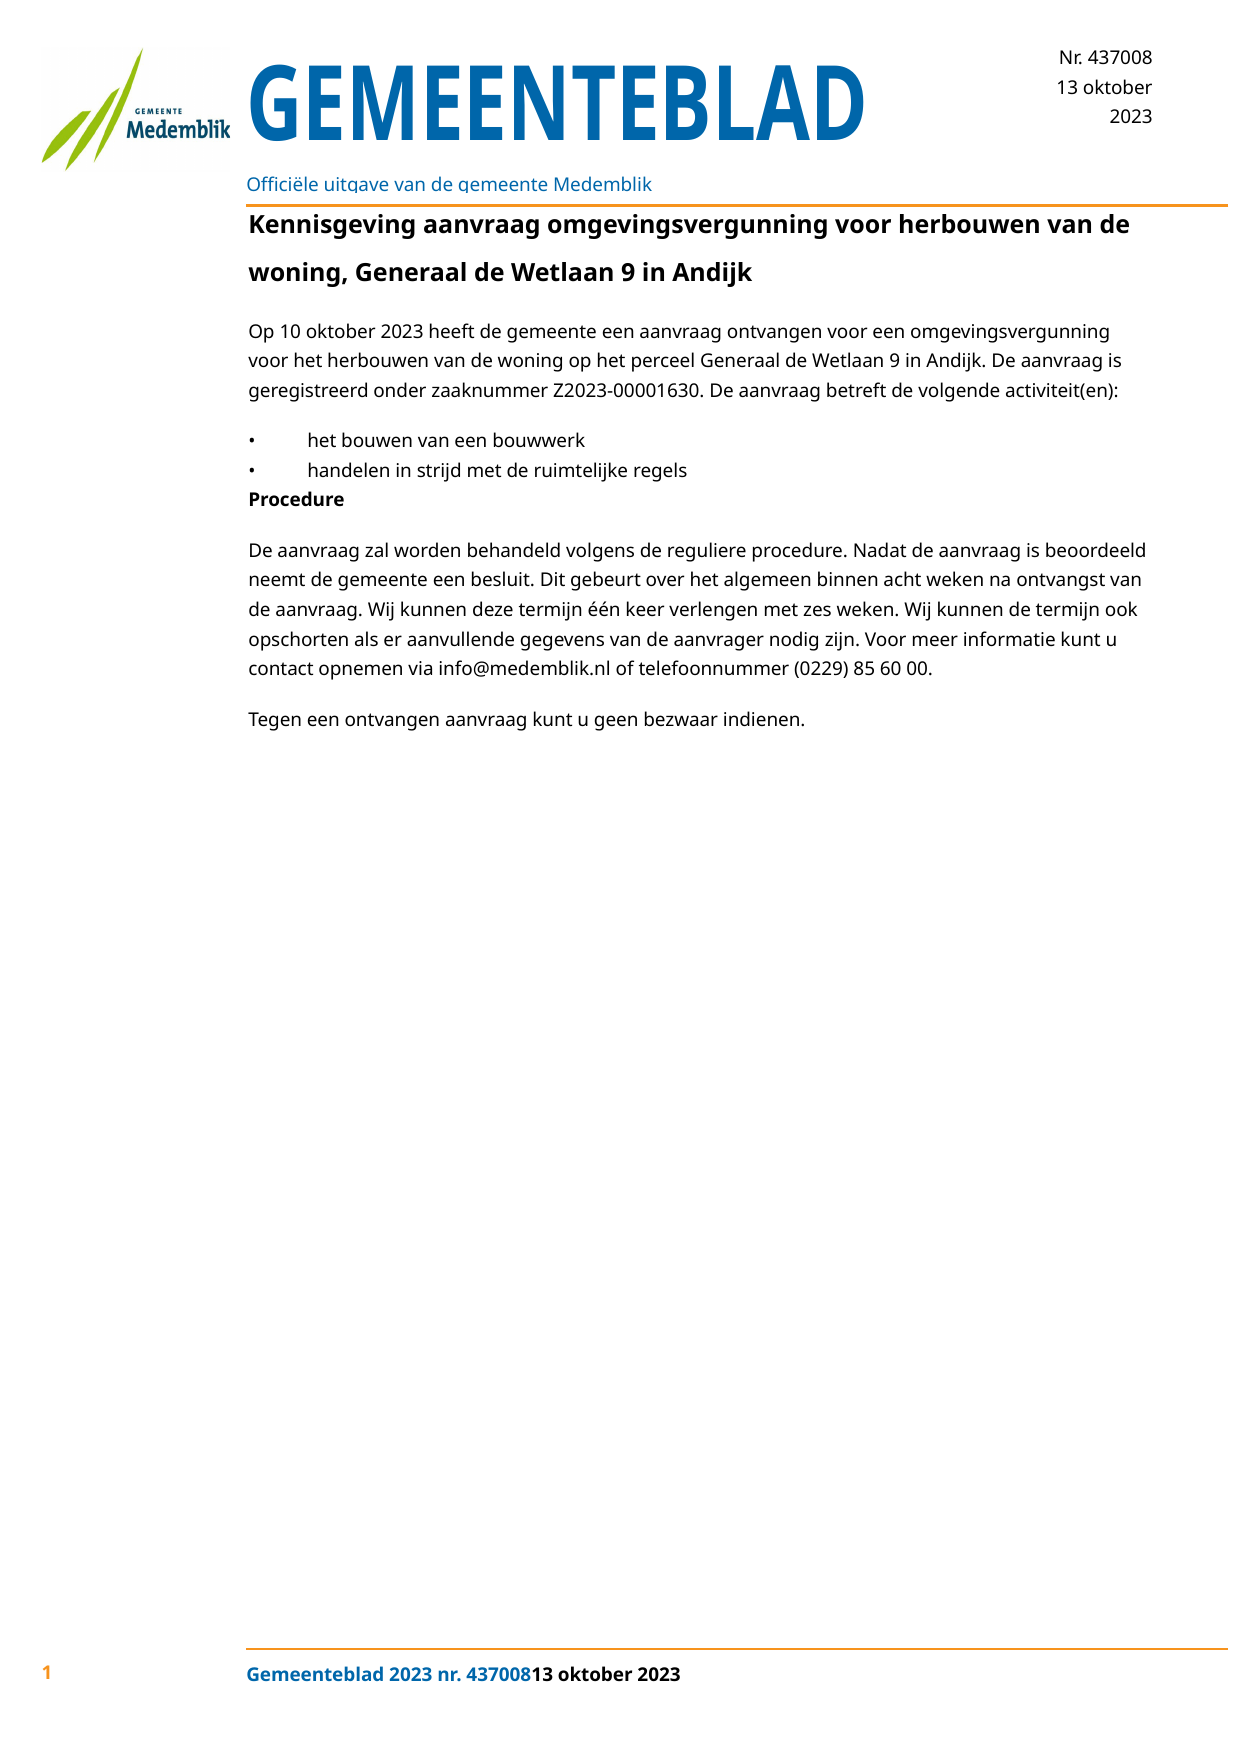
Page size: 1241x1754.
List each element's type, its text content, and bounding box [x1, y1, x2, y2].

text Kennisgeving aanvraag omgevingsvergunning voor herbouwen van de woning, Generaal de Wetlaan 9 in Andijk [248, 207, 1152, 288]
text Op 10 oktober 2023 heeft de gemeente een aanvraag ontvangen voor een omgevingsvergunning voor het herbouwen van de woning op het perceel Generaal de Wetlaan 9 in Andijk. De aanvraag is geregistreerd onder zaaknummer Z2023-00001630. De aanvraag betreft de volgende activiteit(en): [248, 318, 1152, 403]
picture [41, 47, 231, 172]
text Tegen een ontvangen aanvraag kunt u geen bezwaar indienen. [248, 706, 1152, 732]
text Procedure [248, 487, 1152, 512]
list handelen in strijd met de ruimtelijke regels [248, 457, 1152, 483]
list het bouwen van een bouwwerk [248, 427, 1152, 453]
text De aanvraag zal worden behandeld volgens de reguliere procedure. Nadat de aanvraag is beoordeeld neemt de gemeente een besluit. Dit gebeurt over het algemeen binnen acht weken na ontvangst van de aanvraag. Wij kunnen deze termijn één keer verlengen met zes weken. Wij kunnen de termijn ook opschorten als er aanvullende gegevens van de aanvrager nodig zijn. Voor meer informatie kunt u contact opnemen via info@medemblik.nl of telefoonnummer (0229) 85 60 00. [248, 537, 1152, 681]
